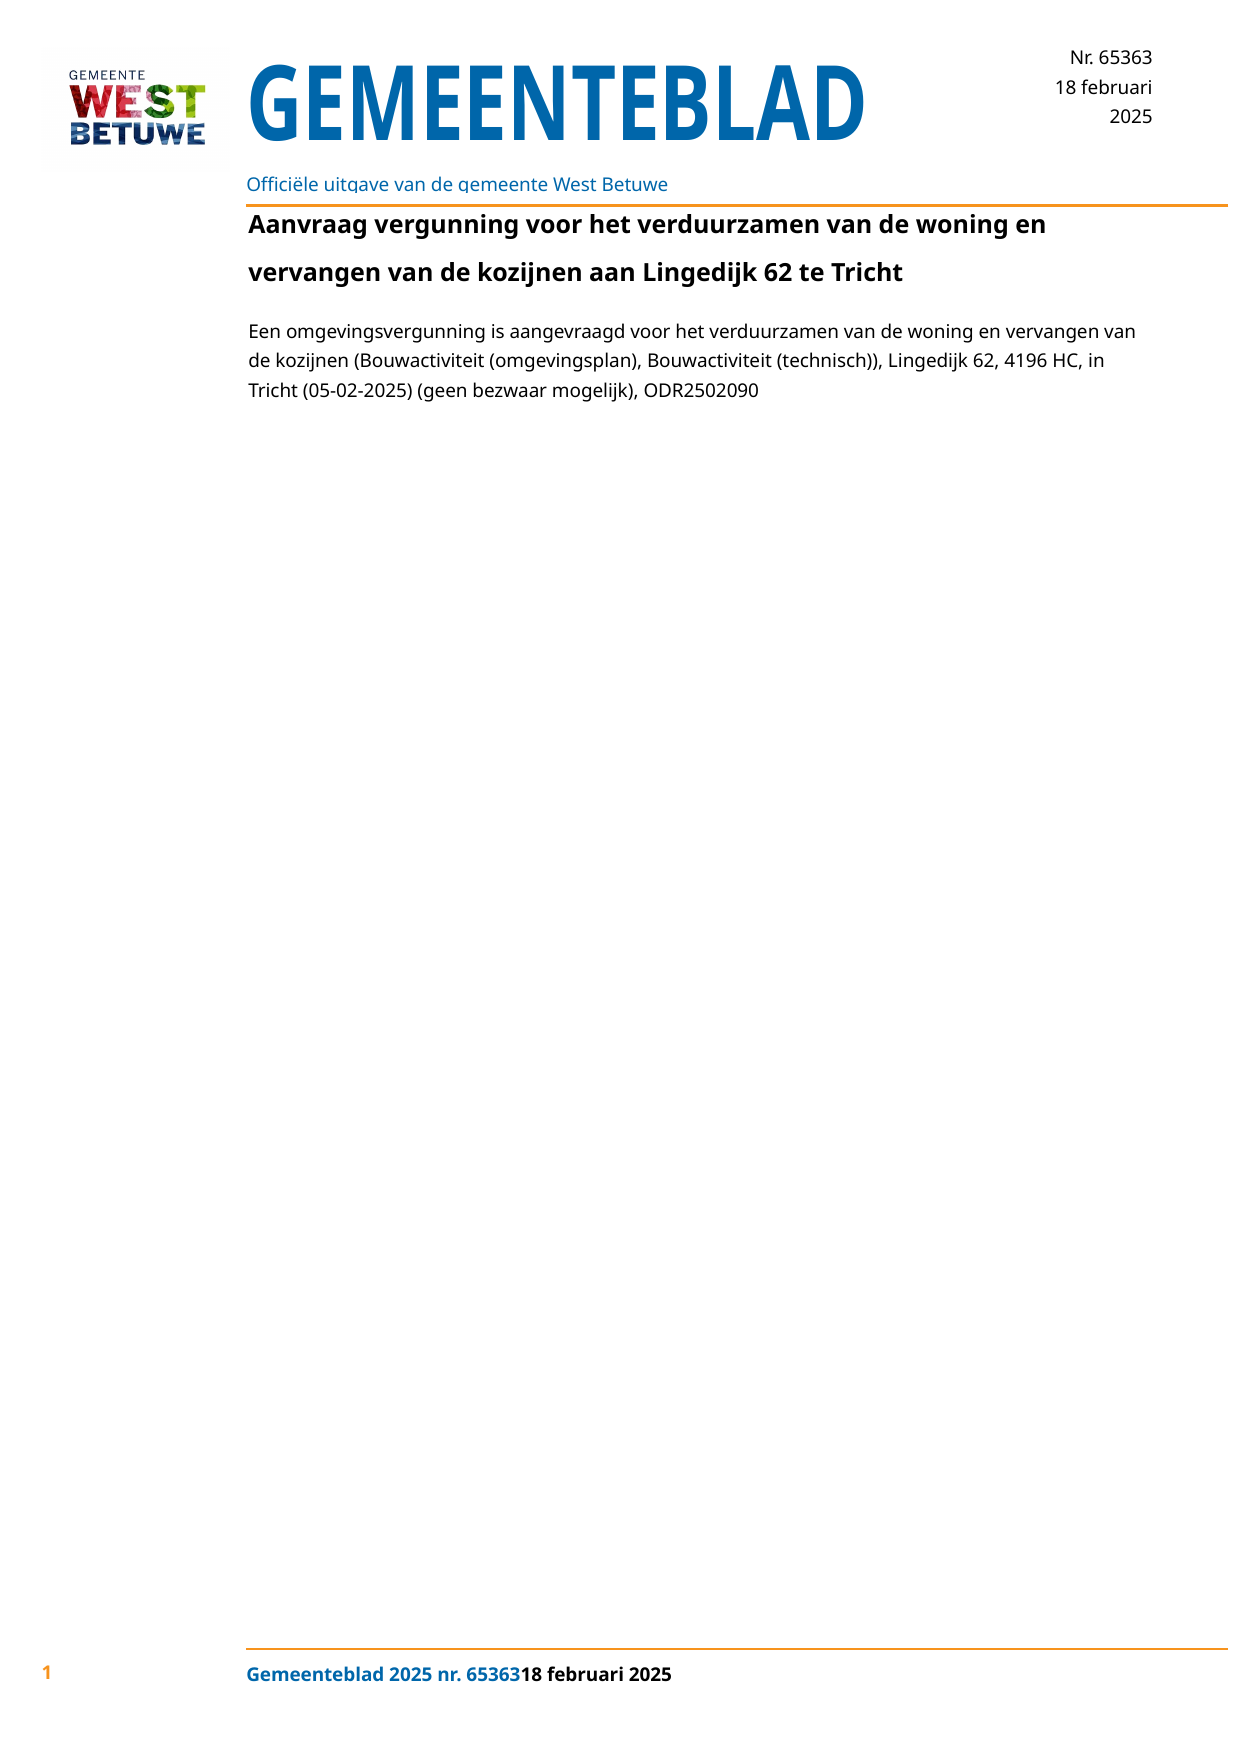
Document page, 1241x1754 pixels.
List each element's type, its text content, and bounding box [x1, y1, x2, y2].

picture [41, 47, 231, 172]
text Aanvraag vergunning voor het verduurzamen van de woning en vervangen van de kozijnen aan Lingedijk 62 te Tricht [248, 207, 1152, 288]
text Een omgevingsvergunning is aangevraagd voor het verduurzamen van de woning en vervangen van de kozijnen (Bouwactiviteit (omgevingsplan), Bouwactiviteit (technisch)), Lingedijk 62, 4196 HC, in Tricht (05-02-2025) (geen bezwaar mogelijk), ODR2502090 [248, 318, 1152, 403]
